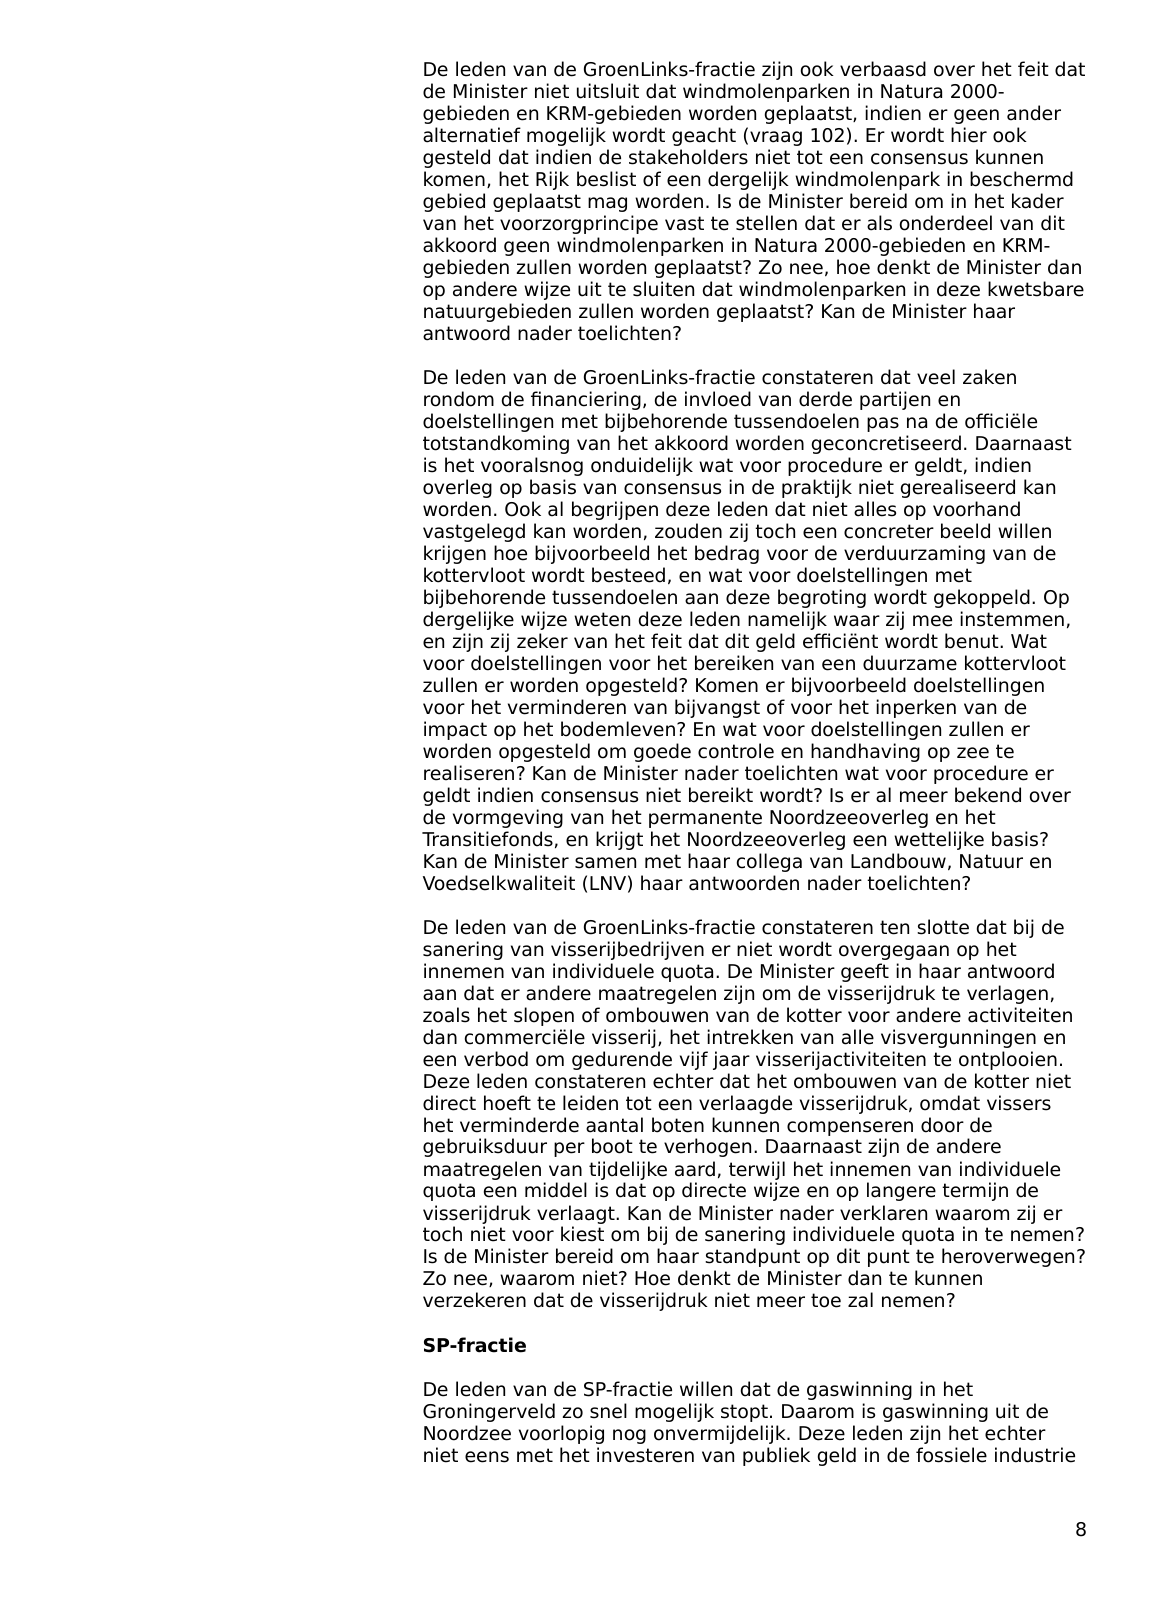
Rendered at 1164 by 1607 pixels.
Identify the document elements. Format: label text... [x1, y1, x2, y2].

text De leden van de GroenLinks-fractie zijn ook verbaasd over het feit dat de Minister niet uitsluit dat windmolenparken in Natura 2000-gebieden en KRM-gebieden worden geplaatst, indien er geen ander alternatief mogelijk wordt geacht (vraag 102). Er wordt hier ook gesteld dat indien de stakeholders niet tot een consensus kunnen komen, het Rijk beslist of een dergelijk windmolenpark in beschermd gebied geplaatst mag worden. Is de Minister bereid om in het kader van het voorzorgprincipe vast te stellen dat er als onderdeel van dit akkoord geen windmolenparken in Natura 2000-gebieden en KRM-gebieden zullen worden geplaatst? Zo nee, hoe denkt de Minister dan op andere wijze uit te sluiten dat windmolenparken in deze kwetsbare natuurgebieden zullen worden geplaatst? Kan de Minister haar antwoord nader toelichten? [422, 59, 1087, 345]
text De leden van de GroenLinks-fractie constateren dat veel zaken rondom de financiering, de invloed van derde partijen en doelstellingen met bijbehorende tussendoelen pas na de officiële totstandkoming van het akkoord worden geconcretiseerd. Daarnaast is het vooralsnog onduidelijk wat voor procedure er geldt, indien overleg op basis van consensus in de praktijk niet gerealiseerd kan worden. Ook al begrijpen deze leden dat niet alles op voorhand vastgelegd kan worden, zouden zij toch een concreter beeld willen krijgen hoe bijvoorbeeld het bedrag voor de verduurzaming van de kottervloot wordt besteed, en wat voor doelstellingen met bijbehorende tussendoelen aan deze begroting wordt gekoppeld. Op dergelijke wijze weten deze leden namelijk waar zij mee instemmen, en zijn zij zeker van het feit dat dit geld efficiënt wordt benut. Wat voor doelstellingen voor het bereiken van een duurzame kottervloot zullen er worden opgesteld? Komen er bijvoorbeeld doelstellingen voor het verminderen van bijvangst of voor het inperken van de impact op het bodemleven? En wat voor doelstellingen zullen er worden opgesteld om goede controle en handhaving op zee te realiseren? Kan de Minister nader toelichten wat voor procedure er geldt indien consensus niet bereikt wordt? Is er al meer bekend over de vormgeving van het permanente Noordzeeoverleg en het Transitiefonds, en krijgt het Noordzeeoverleg een wettelijke basis? Kan de Minister samen met haar collega van Landbouw, Natuur en Voedselkwaliteit (LNV) haar antwoorden nader toelichten? [422, 367, 1087, 894]
subtitle SP-fractie [422, 1334, 1087, 1356]
text De leden van de GroenLinks-fractie constateren ten slotte dat bij de sanering van visserijbedrijven er niet wordt overgegaan op het innemen van individuele quota. De Minister geeft in haar antwoord aan dat er andere maatregelen zijn om de visserijdruk te verlagen, zoals het slopen of ombouwen van de kotter voor andere activiteiten dan commerciële visserij, het intrekken van alle visvergunningen en een verbod om gedurende vijf jaar visserijactiviteiten te ontplooien. Deze leden constateren echter dat het ombouwen van de kotter niet direct hoeft te leiden tot een verlaagde visserijdruk, omdat vissers het verminderde aantal boten kunnen compenseren door de gebruiksduur per boot te verhogen. Daarnaast zijn de andere maatregelen van tijdelijke aard, terwijl het innemen van individuele quota een middel is dat op directe wijze en op langere termijn de visserijdruk verlaagt. Kan de Minister nader verklaren waarom zij er toch niet voor kiest om bij de sanering individuele quota in te nemen? Is de Minister bereid om haar standpunt op dit punt te heroverwegen? Zo nee, waarom niet? Hoe denkt de Minister dan te kunnen verzekeren dat de visserijdruk niet meer toe zal nemen? [422, 917, 1087, 1312]
text De leden van de SP-fractie willen dat de gaswinning in het Groningerveld zo snel mogelijk stopt. Daarom is gaswinning uit de Noordzee voorlopig nog onvermijdelijk. Deze leden zijn het echter niet eens met het investeren van publiek geld in de fossiele industrie [422, 1379, 1087, 1467]
